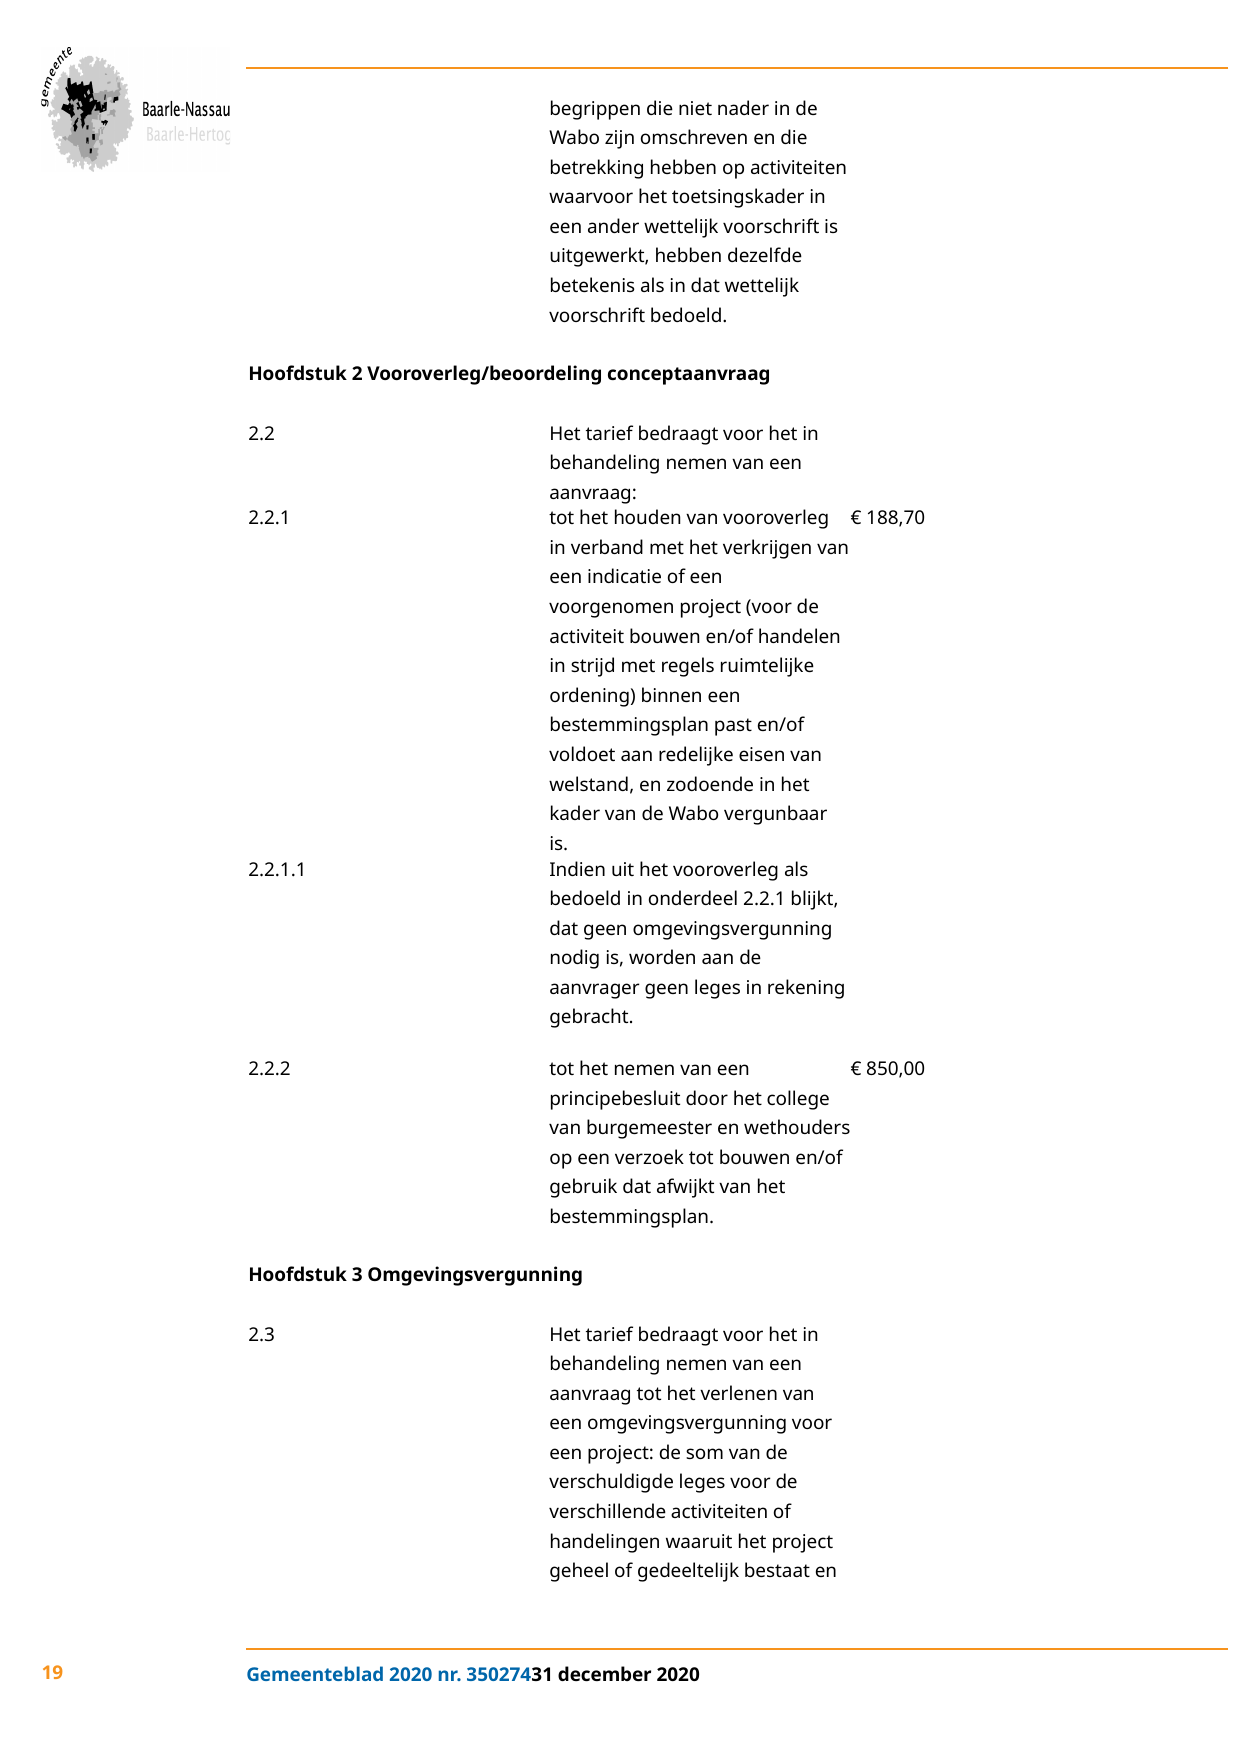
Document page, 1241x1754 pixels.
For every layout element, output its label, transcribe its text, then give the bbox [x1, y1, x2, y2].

table_cell tot het nemen van een principebesluit door het college van burgemeester en wethouders op een verzoek tot bouwen en/of gebruik dat afwijkt van het bestemmingsplan. [549, 1055, 850, 1229]
table_cell 2.2.2 [248, 1055, 549, 1229]
table_header [850, 420, 1152, 504]
table_cell [850, 95, 1152, 328]
table_cell € 188,70 [850, 505, 1152, 856]
table_cell 2.2.1 [248, 505, 549, 856]
table_cell Indien uit het vooroverleg als bedoeld in onderdeel 2.2.1 blijkt, dat geen omgevingsvergunning nodig is, worden aan de aanvrager geen leges in rekening gebracht. [549, 856, 850, 1029]
table_header 2.2 [248, 420, 549, 504]
table_header 2.3 [248, 1321, 549, 1583]
text Hoofdstuk 3 Omgevingsvergunning [248, 1262, 1152, 1287]
table_cell [850, 856, 1152, 1029]
table_cell tot het houden van vooroverleg in verband met het verkrijgen van een indicatie of een voorgenomen project (voor de activiteit bouwen en/of handelen in strijd met regels ruimtelijke ordening) binnen een bestemmingsplan past en/of voldoet aan redelijke eisen van welstand, en zodoende in het kader van de Wabo vergunbaar is. [549, 505, 850, 856]
table_header [850, 1321, 1152, 1583]
table_cell [248, 1029, 549, 1055]
text Hoofdstuk 2 Vooroverleg/beoordeling conceptaanvraag [248, 360, 1152, 386]
table_cell [549, 1029, 850, 1055]
table_cell [248, 95, 549, 328]
table_cell [850, 1029, 1152, 1055]
table_header Het tarief bedraagt voor het in behandeling nemen van een aanvraag: [549, 420, 850, 504]
picture [41, 47, 231, 172]
table_header Het tarief bedraagt voor het in behandeling nemen van een aanvraag tot het verlenen van een omgevingsvergunning voor een project: de som van de verschuldigde leges voor de verschillende activiteiten of handelingen waaruit het project geheel of gedeeltelijk bestaat en [549, 1321, 850, 1583]
table_cell € 850,00 [850, 1055, 1152, 1229]
table_cell begrippen die niet nader in de Wabo zijn omschreven en die betrekking hebben op activiteiten waarvoor het toetsingskader in een ander wettelijk voorschrift is uitgewerkt, hebben dezelfde betekenis als in dat wettelijk voorschrift bedoeld. [549, 95, 850, 328]
table_cell 2.2.1.1 [248, 856, 549, 1029]
